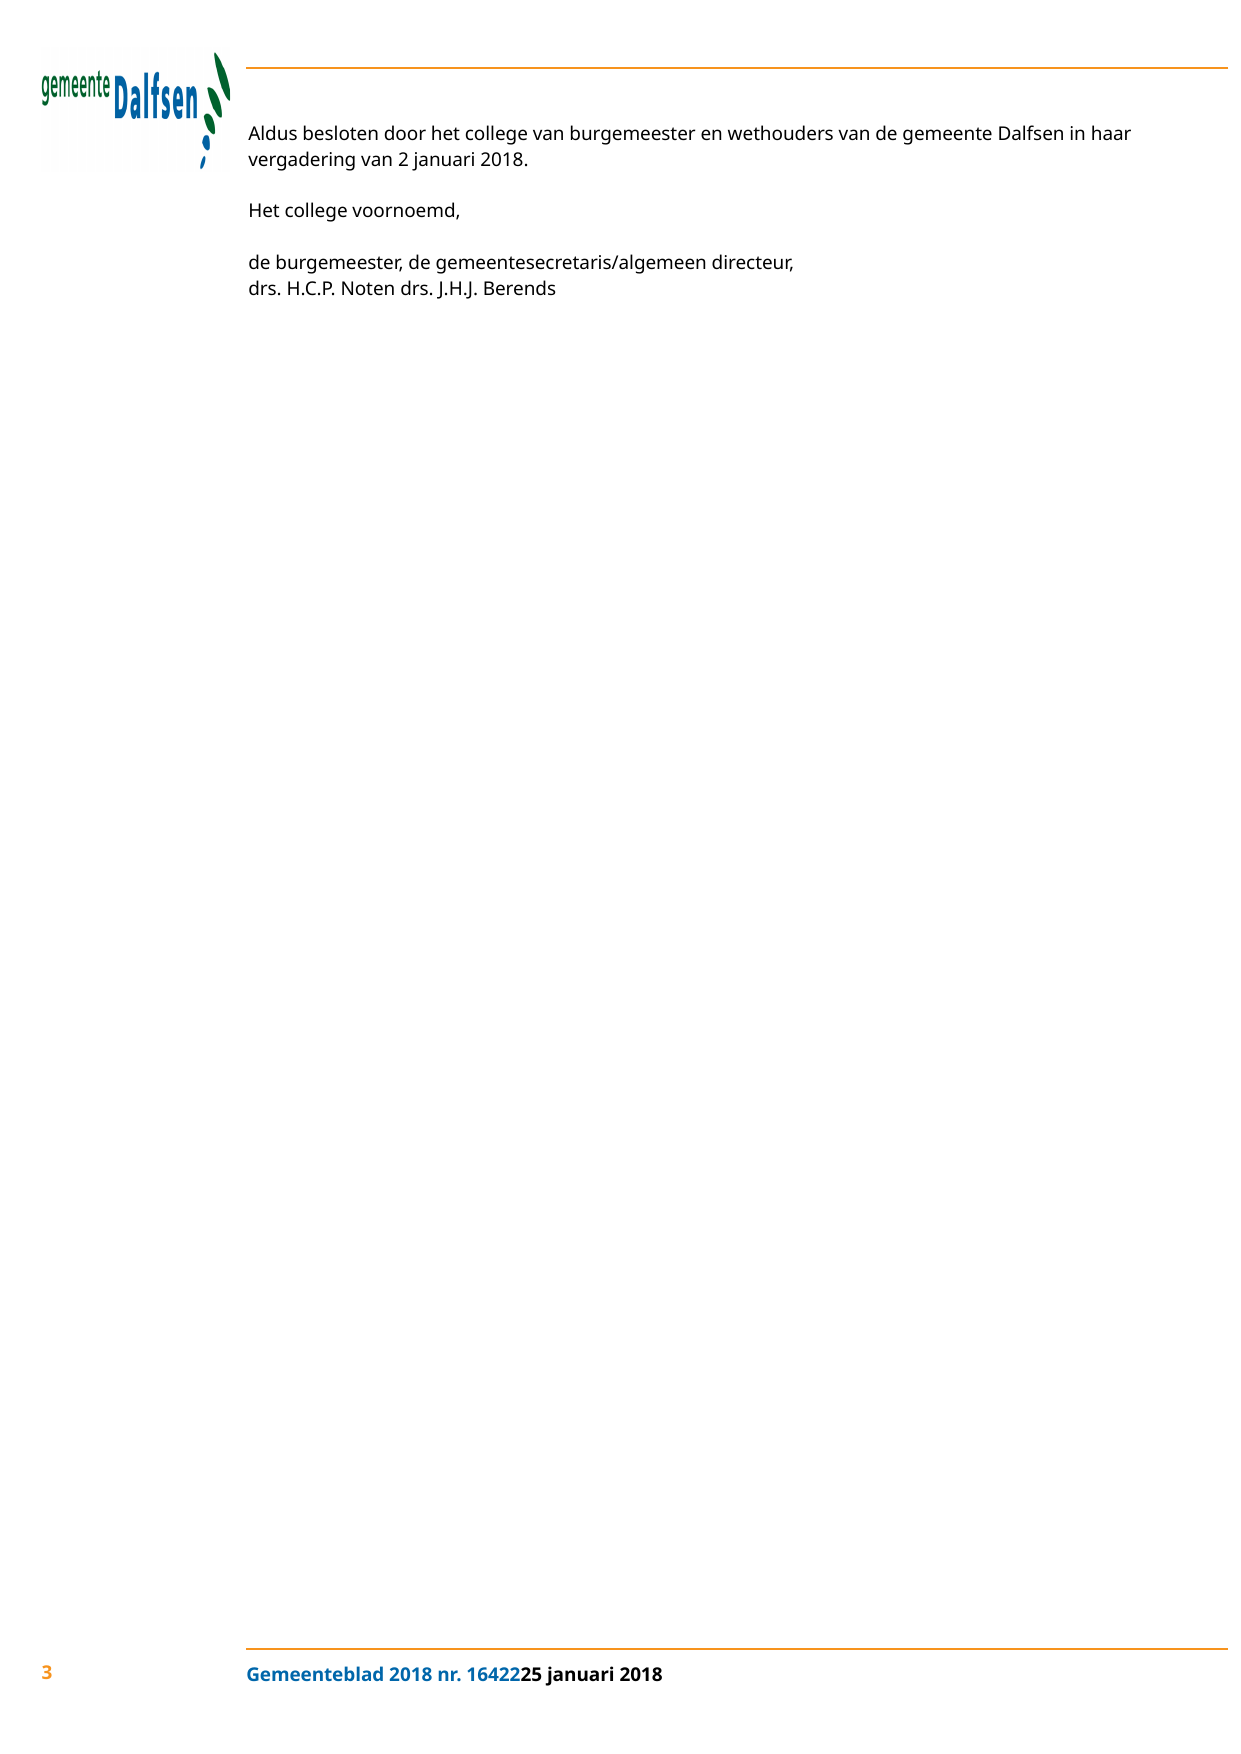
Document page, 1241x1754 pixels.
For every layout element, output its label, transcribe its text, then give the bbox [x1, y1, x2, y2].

text de burgemeester, de gemeentesecretaris/algemeen directeur, [248, 249, 1152, 275]
picture [41, 47, 231, 172]
text Het college voornoemd, [248, 198, 1152, 223]
text drs. H.C.P. Noten drs. J.H.J. Berends [248, 275, 1152, 301]
text Aldus besloten door het college van burgemeester en wethouders van de gemeente Dalfsen in haar vergadering van 2 januari 2018. [248, 121, 1152, 172]
